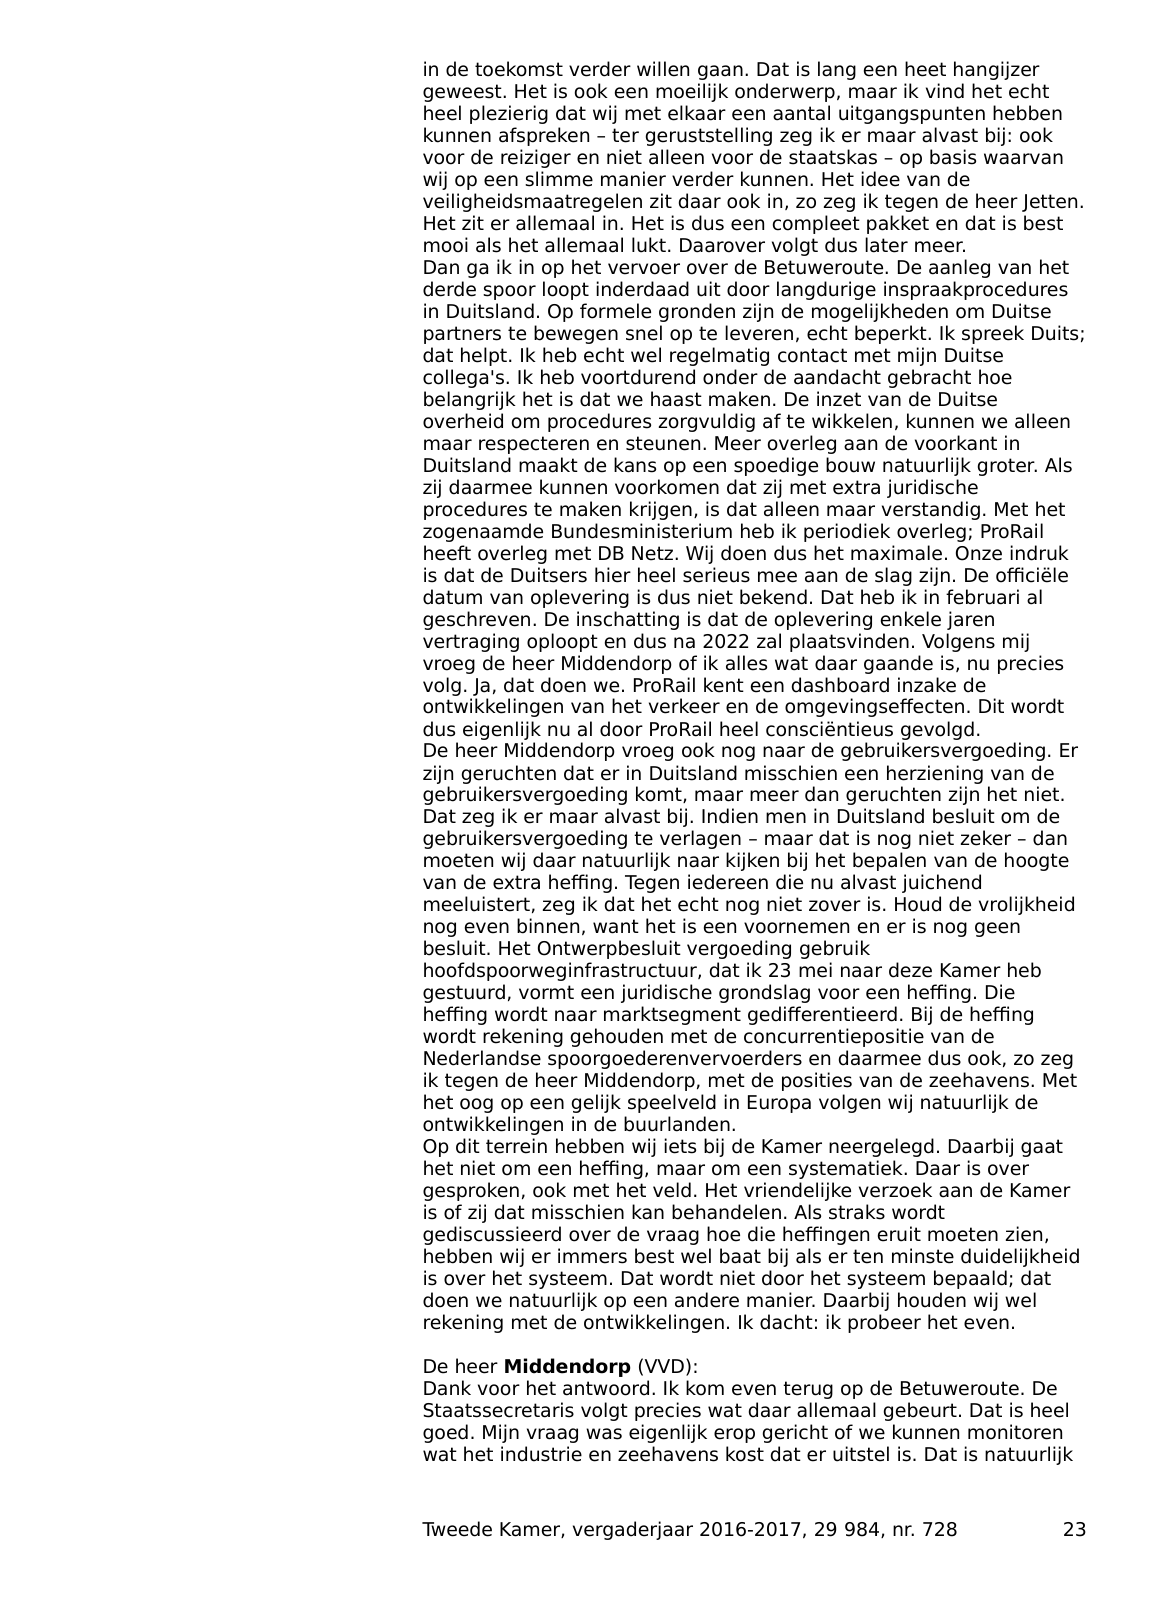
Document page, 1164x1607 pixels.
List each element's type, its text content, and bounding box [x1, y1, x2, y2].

text in de toekomst verder willen gaan. Dat is lang een heet hangijzer geweest. Het is ook een moeilijk onderwerp, maar ik vind het echt heel plezierig dat wij met elkaar een aantal uitgangspunten hebben kunnen afspreken – ter geruststelling zeg ik er maar alvast bij: ook voor de reiziger en niet alleen voor de staatskas – op basis waarvan wij op een slimme manier verder kunnen. Het idee van de veiligheidsmaatregelen zit daar ook in, zo zeg ik tegen de heer Jetten. Het zit er allemaal in. Het is dus een compleet pakket en dat is best mooi als het allemaal lukt. Daarover volgt dus later meer. [422, 59, 1087, 257]
text De heer Middendorp (VVD): [422, 1356, 1087, 1378]
text De heer Middendorp vroeg ook nog naar de gebruikersvergoeding. Er zijn geruchten dat er in Duitsland misschien een herziening van de gebruikersvergoeding komt, maar meer dan geruchten zijn het niet. Dat zeg ik er maar alvast bij. Indien men in Duitsland besluit om de gebruikersvergoeding te verlagen – maar dat is nog niet zeker – dan moeten wij daar natuurlijk naar kijken bij het bepalen van de hoogte van de extra heffing. Tegen iedereen die nu alvast juichend meeluistert, zeg ik dat het echt nog niet zover is. Houd de vrolijkheid nog even binnen, want het is een voornemen en er is nog geen besluit. Het Ontwerpbesluit vergoeding gebruik hoofdspoorweginfrastructuur, dat ik 23 mei naar deze Kamer heb gestuurd, vormt een juridische grondslag voor een heffing. Die heffing wordt naar marktsegment gedifferentieerd. Bij de heffing wordt rekening gehouden met de concurrentiepositie van de Nederlandse spoorgoederenvervoerders en daarmee dus ook, zo zeg ik tegen de heer Middendorp, met de posities van de zeehavens. Met het oog op een gelijk speelveld in Europa volgen wij natuurlijk de ontwikkelingen in de buurlanden. [422, 740, 1087, 1136]
text Dan ga ik in op het vervoer over de Betuweroute. De aanleg van het derde spoor loopt inderdaad uit door langdurige inspraakprocedures in Duitsland. Op formele gronden zijn de mogelijkheden om Duitse partners te bewegen snel op te leveren, echt beperkt. Ik spreek Duits; dat helpt. Ik heb echt wel regelmatig contact met mijn Duitse collega's. Ik heb voortdurend onder de aandacht gebracht hoe belangrijk het is dat we haast maken. De inzet van de Duitse overheid om procedures zorgvuldig af te wikkelen, kunnen we alleen maar respecteren en steunen. Meer overleg aan de voorkant in Duitsland maakt de kans op een spoedige bouw natuurlijk groter. Als zij daarmee kunnen voorkomen dat zij met extra juridische procedures te maken krijgen, is dat alleen maar verstandig. Met het zogenaamde Bundesministerium heb ik periodiek overleg; ProRail heeft overleg met DB Netz. Wij doen dus het maximale. Onze indruk is dat de Duitsers hier heel serieus mee aan de slag zijn. De officiële datum van oplevering is dus niet bekend. Dat heb ik in februari al geschreven. De inschatting is dat de oplevering enkele jaren vertraging oploopt en dus na 2022 zal plaatsvinden. Volgens mij vroeg de heer Middendorp of ik alles wat daar gaande is, nu precies volg. Ja, dat doen we. ProRail kent een dashboard inzake de ontwikkelingen van het verkeer en de omgevingseffecten. Dit wordt dus eigenlijk nu al door ProRail heel consciëntieus gevolgd. [422, 257, 1087, 740]
text Dank voor het antwoord. Ik kom even terug op de Betuweroute. De Staatssecretaris volgt precies wat daar allemaal gebeurt. Dat is heel goed. Mijn vraag was eigenlijk erop gericht of we kunnen monitoren wat het industrie en zeehavens kost dat er uitstel is. Dat is natuurlijk [422, 1378, 1087, 1466]
text Op dit terrein hebben wij iets bij de Kamer neergelegd. Daarbij gaat het niet om een heffing, maar om een systematiek. Daar is over gesproken, ook met het veld. Het vriendelijke verzoek aan de Kamer is of zij dat misschien kan behandelen. Als straks wordt gediscussieerd over de vraag hoe die heffingen eruit moeten zien, hebben wij er immers best wel baat bij als er ten minste duidelijkheid is over het systeem. Dat wordt niet door het systeem bepaald; dat doen we natuurlijk op een andere manier. Daarbij houden wij wel rekening met de ontwikkelingen. Ik dacht: ik probeer het even. [422, 1136, 1087, 1334]
